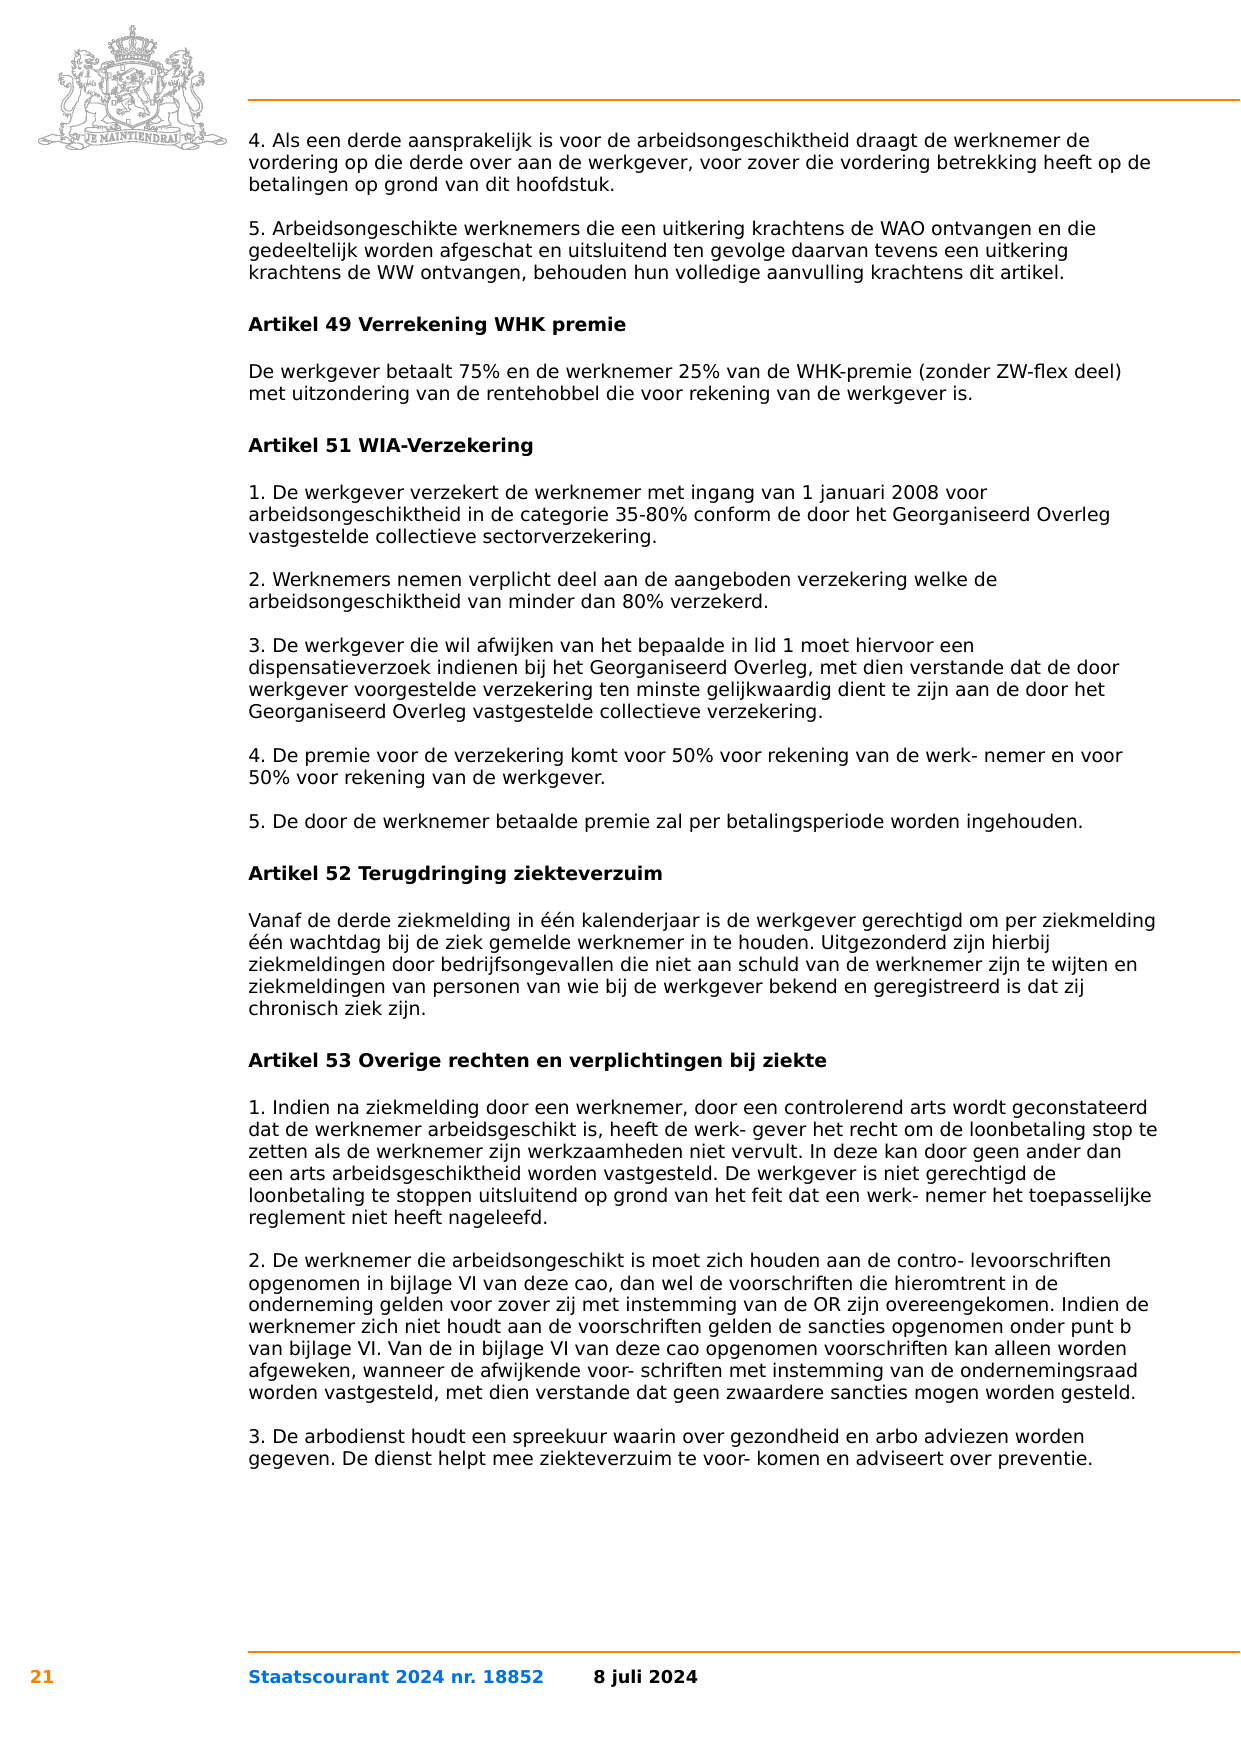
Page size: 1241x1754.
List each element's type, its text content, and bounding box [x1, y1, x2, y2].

text 5. De door de werknemer betaalde premie zal per betalingsperiode worden ingehouden. [248, 811, 1163, 833]
text 4. De premie voor de verzekering komt voor 50% voor rekening van de werk- nemer en voor 50% voor rekening van de werkgever. [248, 745, 1163, 789]
subtitle Artikel 49 Verrekening WHK premie [248, 314, 1163, 336]
text Vanaf de derde ziekmelding in één kalenderjaar is de werkgever gerechtigd om per ziekmelding één wachtdag bij de ziek gemelde werknemer in te houden. Uitgezonderd zijn hierbij ziekmeldingen door bedrijfsongevallen die niet aan schuld van de werknemer zijn te wijten en ziekmeldingen van personen van wie bij de werkgever bekend en geregistreerd is dat zij chronisch ziek zijn. [248, 910, 1163, 1020]
picture [38, 25, 227, 150]
text 5. Arbeidsongeschikte werknemers die een uitkering krachtens de WAO ontvangen en die gedeeltelijk worden afgeschat en uitsluitend ten gevolge daarvan tevens een uitkering krachtens de WW ontvangen, behouden hun volledige aanvulling krachtens dit artikel. [248, 218, 1163, 284]
text 1. De werkgever verzekert de werknemer met ingang van 1 januari 2008 voor arbeidsongeschiktheid in de categorie 35-80% conform de door het Georganiseerd Overleg vastgestelde collectieve sectorverzekering. [248, 482, 1163, 547]
subtitle Artikel 51 WIA-Verzekering [248, 434, 1163, 457]
text 3. De arbodienst houdt een spreekuur waarin over gezondheid en arbo adviezen worden gegeven. De dienst helpt mee ziekteverzuim te voor- komen en adviseert over preventie. [248, 1426, 1163, 1470]
subtitle Artikel 53 Overige rechten en verplichtingen bij ziekte [248, 1050, 1163, 1072]
text 2. De werknemer die arbeidsongeschikt is moet zich houden aan de contro- levoorschriften opgenomen in bijlage VI van deze cao, dan wel de voorschriften die hieromtrent in de onderneming gelden voor zover zij met instemming van de OR zijn overeengekomen. Indien de werknemer zich niet houdt aan de voorschriften gelden de sancties opgenomen onder punt b van bijlage VI. Van de in bijlage VI van deze cao opgenomen voorschriften kan alleen worden afgeweken, wanneer de afwijkende voor- schriften met instemming van de ondernemingsraad worden vastgesteld, met dien verstande dat geen zwaardere sancties mogen worden gesteld. [248, 1250, 1163, 1404]
text 1. Indien na ziekmelding door een werknemer, door een controlerend arts wordt geconstateerd dat de werknemer arbeidsgeschikt is, heeft de werk- gever het recht om de loonbetaling stop te zetten als de werknemer zijn werkzaamheden niet vervult. In deze kan door geen ander dan een arts arbeidsgeschiktheid worden vastgesteld. De werkgever is niet gerechtigd de loonbetaling te stoppen uitsluitend op grond van het feit dat een werk- nemer het toepasselijke reglement niet heeft nageleefd. [248, 1097, 1163, 1228]
subtitle Artikel 52 Terugdringing ziekteverzuim [248, 863, 1163, 885]
text De werkgever betaalt 75% en de werknemer 25% van de WHK-premie (zonder ZW-flex deel) met uitzondering van de rentehobbel die voor rekening van de werkgever is. [248, 361, 1163, 404]
text 3. De werkgever die wil afwijken van het bepaalde in lid 1 moet hiervoor een dispensatieverzoek indienen bij het Georganiseerd Overleg, met dien verstande dat de door werkgever voorgestelde verzekering ten minste gelijkwaardig dient te zijn aan de door het Georganiseerd Overleg vastgestelde collectieve verzekering. [248, 635, 1163, 723]
text 4. Als een derde aansprakelijk is voor de arbeidsongeschiktheid draagt de werknemer de vordering op die derde over aan de werkgever, voor zover die vordering betrekking heeft op de betalingen op grond van dit hoofdstuk. [248, 130, 1163, 196]
text 2. Werknemers nemen verplicht deel aan de aangeboden verzekering welke de arbeidsongeschiktheid van minder dan 80% verzekerd. [248, 569, 1163, 613]
